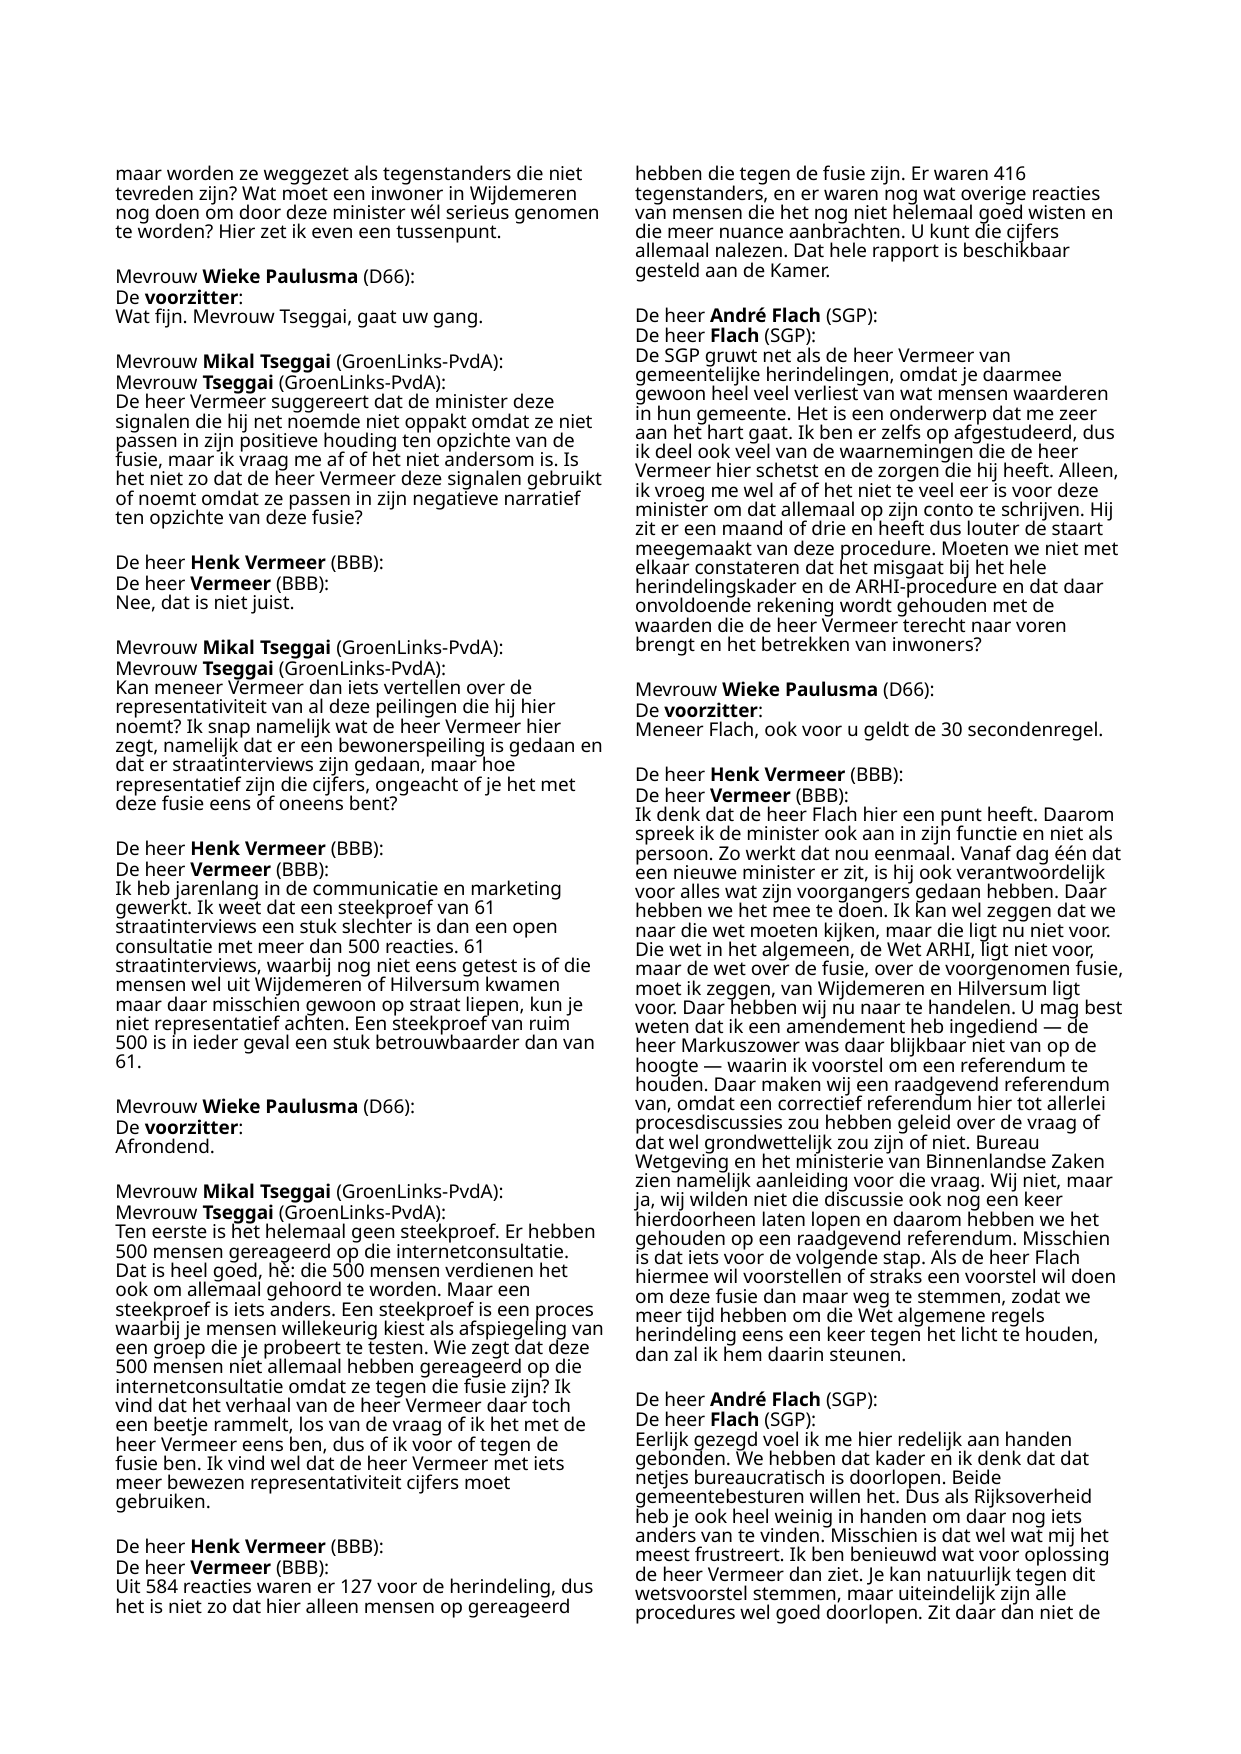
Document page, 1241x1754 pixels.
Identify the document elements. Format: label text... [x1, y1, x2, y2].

text De voorzitter: [635, 702, 1125, 721]
text De heer Henk Vermeer (BBB): [635, 761, 1125, 787]
text De heer Henk Vermeer (BBB): [115, 549, 605, 575]
text De voorzitter: [115, 289, 605, 308]
text hebben die tegen de fusie zijn. Er waren 416 tegenstanders, en er waren nog wat overige reacties van mensen die het nog niet helemaal goed wisten en die meer nuance aanbrachten. U kunt die cijfers allemaal nalezen. Dat hele rapport is beschikbaar gesteld aan de Kamer. [635, 165, 1125, 281]
text De heer Flach (SGP): [635, 1411, 1125, 1431]
text Mevrouw Mikal Tseggai (GroenLinks-PvdA): [115, 634, 605, 660]
text Mevrouw Wieke Paulusma (D66): [635, 676, 1125, 702]
text Eerlijk gezegd voel ik me hier redelijk aan handen gebonden. We hebben dat kader en ik denk dat dat netjes bureaucratisch is doorlopen. Beide gemeentebesturen willen het. Dus als Rijksoverheid heb je ook heel weinig in handen om daar nog iets anders van te vinden. Misschien is dat wel wat mij het meest frustreert. Ik ben benieuwd wat voor oplossing de heer Vermeer dan ziet. Je kan natuurlijk tegen dit wetsvoorstel stemmen, maar uiteindelijk zijn alle procedures wel goed doorlopen. Zit daar dan niet de [635, 1431, 1125, 1623]
text De heer Flach (SGP): [635, 327, 1125, 347]
text Ik heb jarenlang in de communicatie en marketing gewerkt. Ik weet dat een steekproef van 61 straatinterviews een stuk slechter is dan een open consultatie met meer dan 500 reacties. 61 straatinterviews, waarbij nog niet eens getest is of die mensen wel uit Wijdemeren of Hilversum kwamen maar daar misschien gewoon op straat liepen, kun je niet representatief achten. Een steekproef van ruim 500 is in ieder geval een stuk betrouwbaarder dan van 61. [115, 880, 605, 1073]
text Wat fijn. Mevrouw Tseggai, gaat uw gang. [115, 308, 605, 327]
text Mevrouw Wieke Paulusma (D66): [115, 263, 605, 289]
text Meneer Flach, ook voor u geldt de 30 secondenregel. [635, 721, 1125, 740]
text maar worden ze weggezet als tegenstanders die niet tevreden zijn? Wat moet een inwoner in Wijdemeren nog doen om door deze minister wél serieus genomen te worden? Hier zet ik even een tussenpunt. [115, 165, 605, 242]
text Mevrouw Mikal Tseggai (GroenLinks-PvdA): [115, 348, 605, 374]
text De heer Vermeer (BBB): [115, 1559, 605, 1578]
text De SGP gruwt net als de heer Vermeer van gemeentelijke herindelingen, omdat je daarmee gewoon heel veel verliest van wat mensen waarderen in hun gemeente. Het is een onderwerp dat me zeer aan het hart gaat. Ik ben er zelfs op afgestudeerd, dus ik deel ook veel van de waarnemingen die de heer Vermeer hier schetst en de zorgen die hij heeft. Alleen, ik vroeg me wel af of het niet te veel eer is voor deze minister om dat allemaal op zijn conto te schrijven. Hij zit er een maand of drie en heeft dus louter de staart meegemaakt van deze procedure. Moeten we niet met elkaar constateren dat het misgaat bij het hele herindelingskader en de ARHI-procedure en dat daar onvoldoende rekening wordt gehouden met de waarden die de heer Vermeer terecht naar voren brengt en het betrekken van inwoners? [635, 347, 1125, 655]
text De heer André Flach (SGP): [635, 302, 1125, 327]
text Nee, dat is niet juist. [115, 594, 605, 613]
text Ten eerste is het helemaal geen steekproef. Er hebben 500 mensen gereageerd op die internetconsultatie. Dat is heel goed, hè: die 500 mensen verdienen het ook om allemaal gehoord te worden. Maar een steekproef is iets anders. Een steekproef is een proces waarbij je mensen willekeurig kiest als afspiegeling van een groep die je probeert te testen. Wie zegt dat deze 500 mensen niet allemaal hebben gereageerd op die internetconsultatie omdat ze tegen die fusie zijn? Ik vind dat het verhaal van de heer Vermeer daar toch een beetje rammelt, los van de vraag of ik het met de heer Vermeer eens ben, dus of ik voor of tegen de fusie ben. Ik vind wel dat de heer Vermeer met iets meer bewezen representativiteit cijfers moet gebruiken. [115, 1223, 605, 1513]
text Afrondend. [115, 1138, 605, 1158]
text Mevrouw Tseggai (GroenLinks-PvdA): [115, 1204, 605, 1223]
text Mevrouw Tseggai (GroenLinks-PvdA): [115, 660, 605, 679]
text De heer Vermeer (BBB): [115, 575, 605, 594]
text Mevrouw Tseggai (GroenLinks-PvdA): [115, 374, 605, 393]
text Kan meneer Vermeer dan iets vertellen over de representativiteit van al deze peilingen die hij hier noemt? Ik snap namelijk wat de heer Vermeer hier zegt, namelijk dat er een bewonerspeiling is gedaan en dat er straatinterviews zijn gedaan, maar hoe representatief zijn die cijfers, ongeacht of je het met deze fusie eens of oneens bent? [115, 679, 605, 814]
text Ik denk dat de heer Flach hier een punt heeft. Daarom spreek ik de minister ook aan in zijn functie en niet als persoon. Zo werkt dat nou eenmaal. Vanaf dag één dat een nieuwe minister er zit, is hij ook verantwoordelijk voor alles wat zijn voorgangers gedaan hebben. Daar hebben we het mee te doen. Ik kan wel zeggen dat we naar die wet moeten kijken, maar die ligt nu niet voor. Die wet in het algemeen, de Wet ARHI, ligt niet voor, maar de wet over de fusie, over de voorgenomen fusie, moet ik zeggen, van Wijdemeren en Hilversum ligt voor. Daar hebben wij nu naar te handelen. U mag best weten dat ik een amendement heb ingediend — de heer Markuszower was daar blijkbaar niet van op de hoogte — waarin ik voorstel om een referendum te houden. Daar maken wij een raadgevend referendum van, omdat een correctief referendum hier tot allerlei procesdiscussies zou hebben geleid over de vraag of dat wel grondwettelijk zou zijn of niet. Bureau Wetgeving en het ministerie van Binnenlandse Zaken zien namelijk aanleiding voor die vraag. Wij niet, maar ja, wij wilden niet die discussie ook nog een keer hierdoorheen laten lopen en daarom hebben we het gehouden op een raadgevend referendum. Misschien is dat iets voor de volgende stap. Als de heer Flach hiermee wil voorstellen of straks een voorstel wil doen om deze fusie dan maar weg te stemmen, zodat we meer tijd hebben om die Wet algemene regels herindeling eens een keer tegen het licht te houden, dan zal ik hem daarin steunen. [635, 806, 1125, 1365]
text Mevrouw Wieke Paulusma (D66): [115, 1093, 605, 1119]
text De voorzitter: [115, 1119, 605, 1138]
text De heer Henk Vermeer (BBB): [115, 1533, 605, 1559]
text De heer André Flach (SGP): [635, 1386, 1125, 1411]
text De heer Vermeer (BBB): [115, 861, 605, 880]
text De heer Vermeer suggereert dat de minister deze signalen die hij net noemde niet oppakt omdat ze niet passen in zijn positieve houding ten opzichte van de fusie, maar ik vraag me af of het niet andersom is. Is het niet zo dat de heer Vermeer deze signalen gebruikt of noemt omdat ze passen in zijn negatieve narratief ten opzichte van deze fusie? [115, 393, 605, 528]
text Uit 584 reacties waren er 127 voor de herindeling, dus het is niet zo dat hier alleen mensen op gereageerd [115, 1578, 605, 1617]
text De heer Vermeer (BBB): [635, 787, 1125, 806]
text De heer Henk Vermeer (BBB): [115, 835, 605, 861]
text Mevrouw Mikal Tseggai (GroenLinks-PvdA): [115, 1178, 605, 1204]
